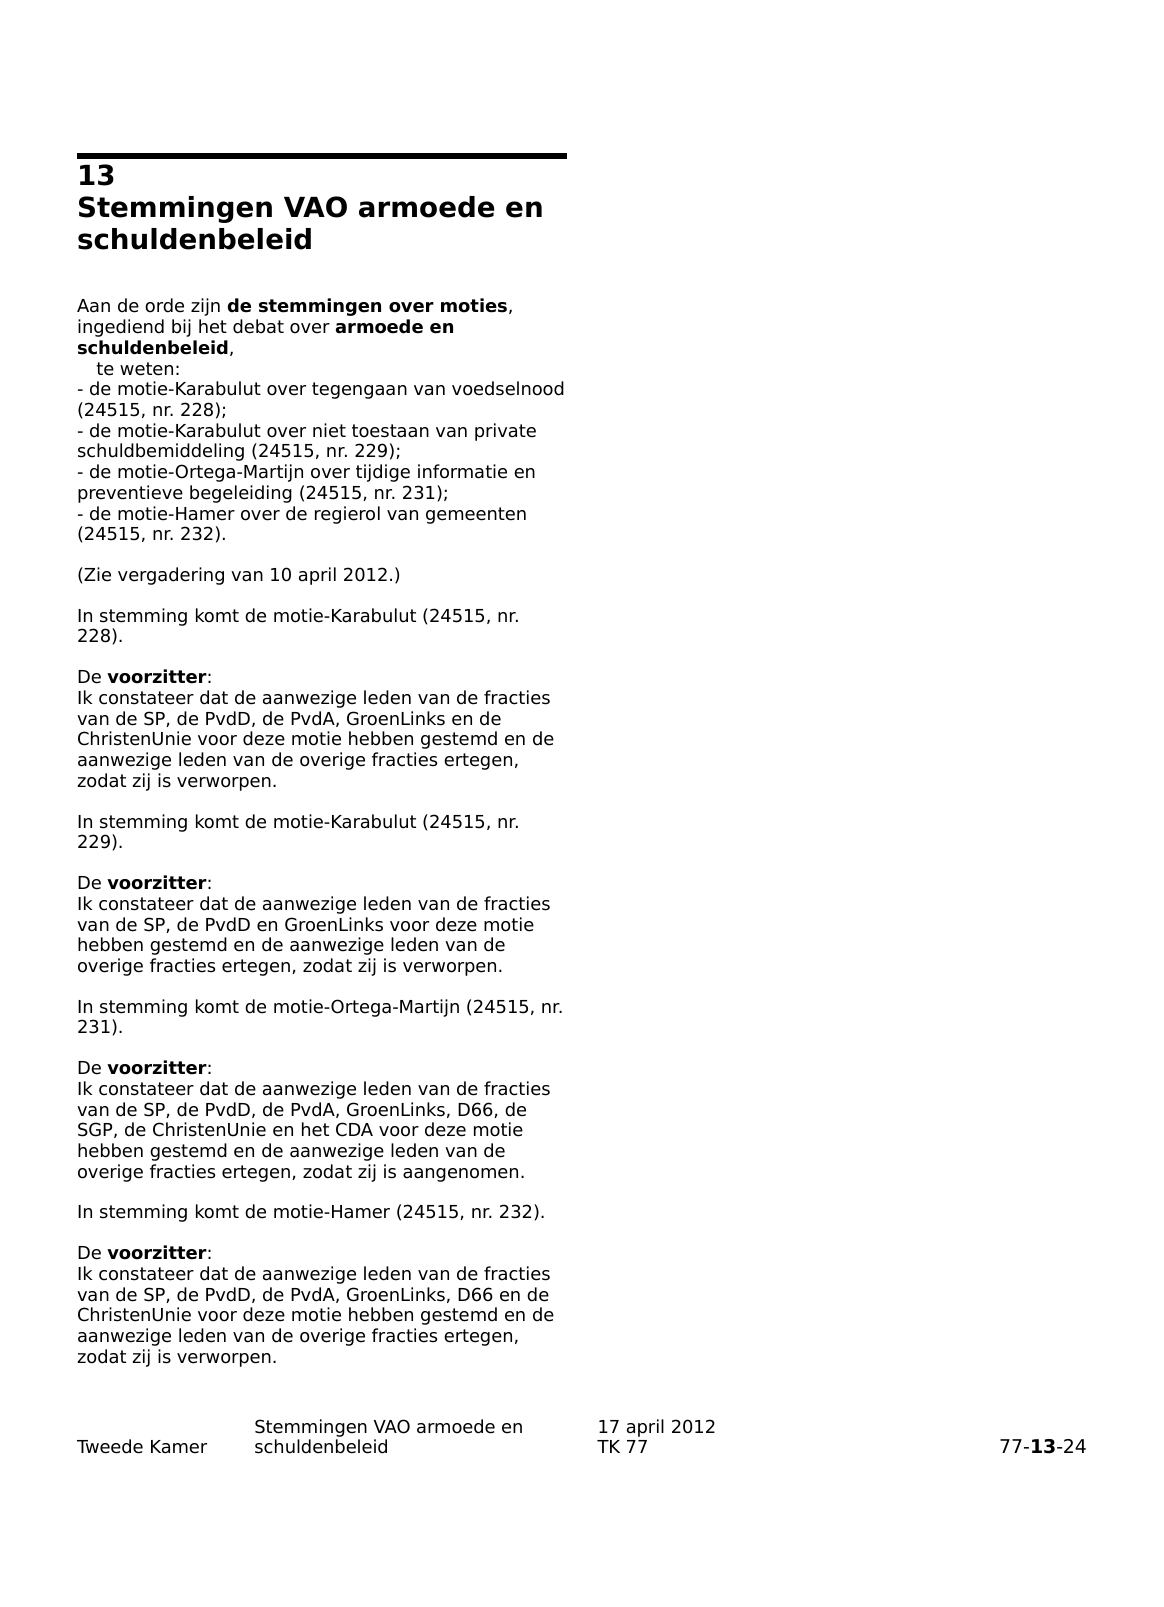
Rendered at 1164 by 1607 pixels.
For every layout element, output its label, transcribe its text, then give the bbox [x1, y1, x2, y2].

text Ik constateer dat de aanwezige leden van de fracties van de SP, de PvdD, de PvdA, GroenLinks en de ChristenUnie voor deze motie hebben gestemd en de aanwezige leden van de overige fracties ertegen, zodat zij is verworpen. [77, 688, 567, 791]
text (Zie vergadering van 10 april 2012.) [77, 565, 567, 586]
text - de motie-Karabulut over niet toestaan van private schuldbemiddeling (24515, nr. 229); [77, 421, 567, 462]
text - de motie-Ortega-Martijn over tijdige informatie en preventieve begeleiding (24515, nr. 231); [77, 462, 567, 503]
text De voorzitter: [77, 1058, 567, 1079]
text Ik constateer dat de aanwezige leden van de fracties van de SP, de PvdD en GroenLinks voor deze motie hebben gestemd en de aanwezige leden van de overige fracties ertegen, zodat zij is verworpen. [77, 894, 567, 977]
text Ik constateer dat de aanwezige leden van de fracties van de SP, de PvdD, de PvdA, GroenLinks, D66 en de ChristenUnie voor deze motie hebben gestemd en de aanwezige leden van de overige fracties ertegen, zodat zij is verworpen. [77, 1264, 567, 1367]
title 13 Stemmingen VAO armoede en schuldenbeleid [77, 159, 567, 256]
text In stemming komt de motie-Ortega-Martijn (24515, nr. 231). [77, 997, 567, 1038]
text te weten: [77, 358, 567, 379]
text Ik constateer dat de aanwezige leden van de fracties van de SP, de PvdD, de PvdA, GroenLinks, D66, de SGP, de ChristenUnie en het CDA voor deze motie hebben gestemd en de aanwezige leden van de overige fracties ertegen, zodat zij is aangenomen. [77, 1079, 567, 1182]
text De voorzitter: [77, 873, 567, 894]
text - de motie-Hamer over de regierol van gemeenten (24515, nr. 232). [77, 503, 567, 545]
text In stemming komt de motie-Karabulut (24515, nr. 228). [77, 606, 567, 647]
text In stemming komt de motie-Hamer (24515, nr. 232). [77, 1202, 567, 1223]
text Aan de orde zijn de stemmingen over moties, ingediend bij het debat over armoede en schuldenbeleid, [77, 296, 567, 358]
text In stemming komt de motie-Karabulut (24515, nr. 229). [77, 811, 567, 853]
text - de motie-Karabulut over tegengaan van voedselnood (24515, nr. 228); [77, 379, 567, 421]
text De voorzitter: [77, 1243, 567, 1264]
text De voorzitter: [77, 667, 567, 688]
